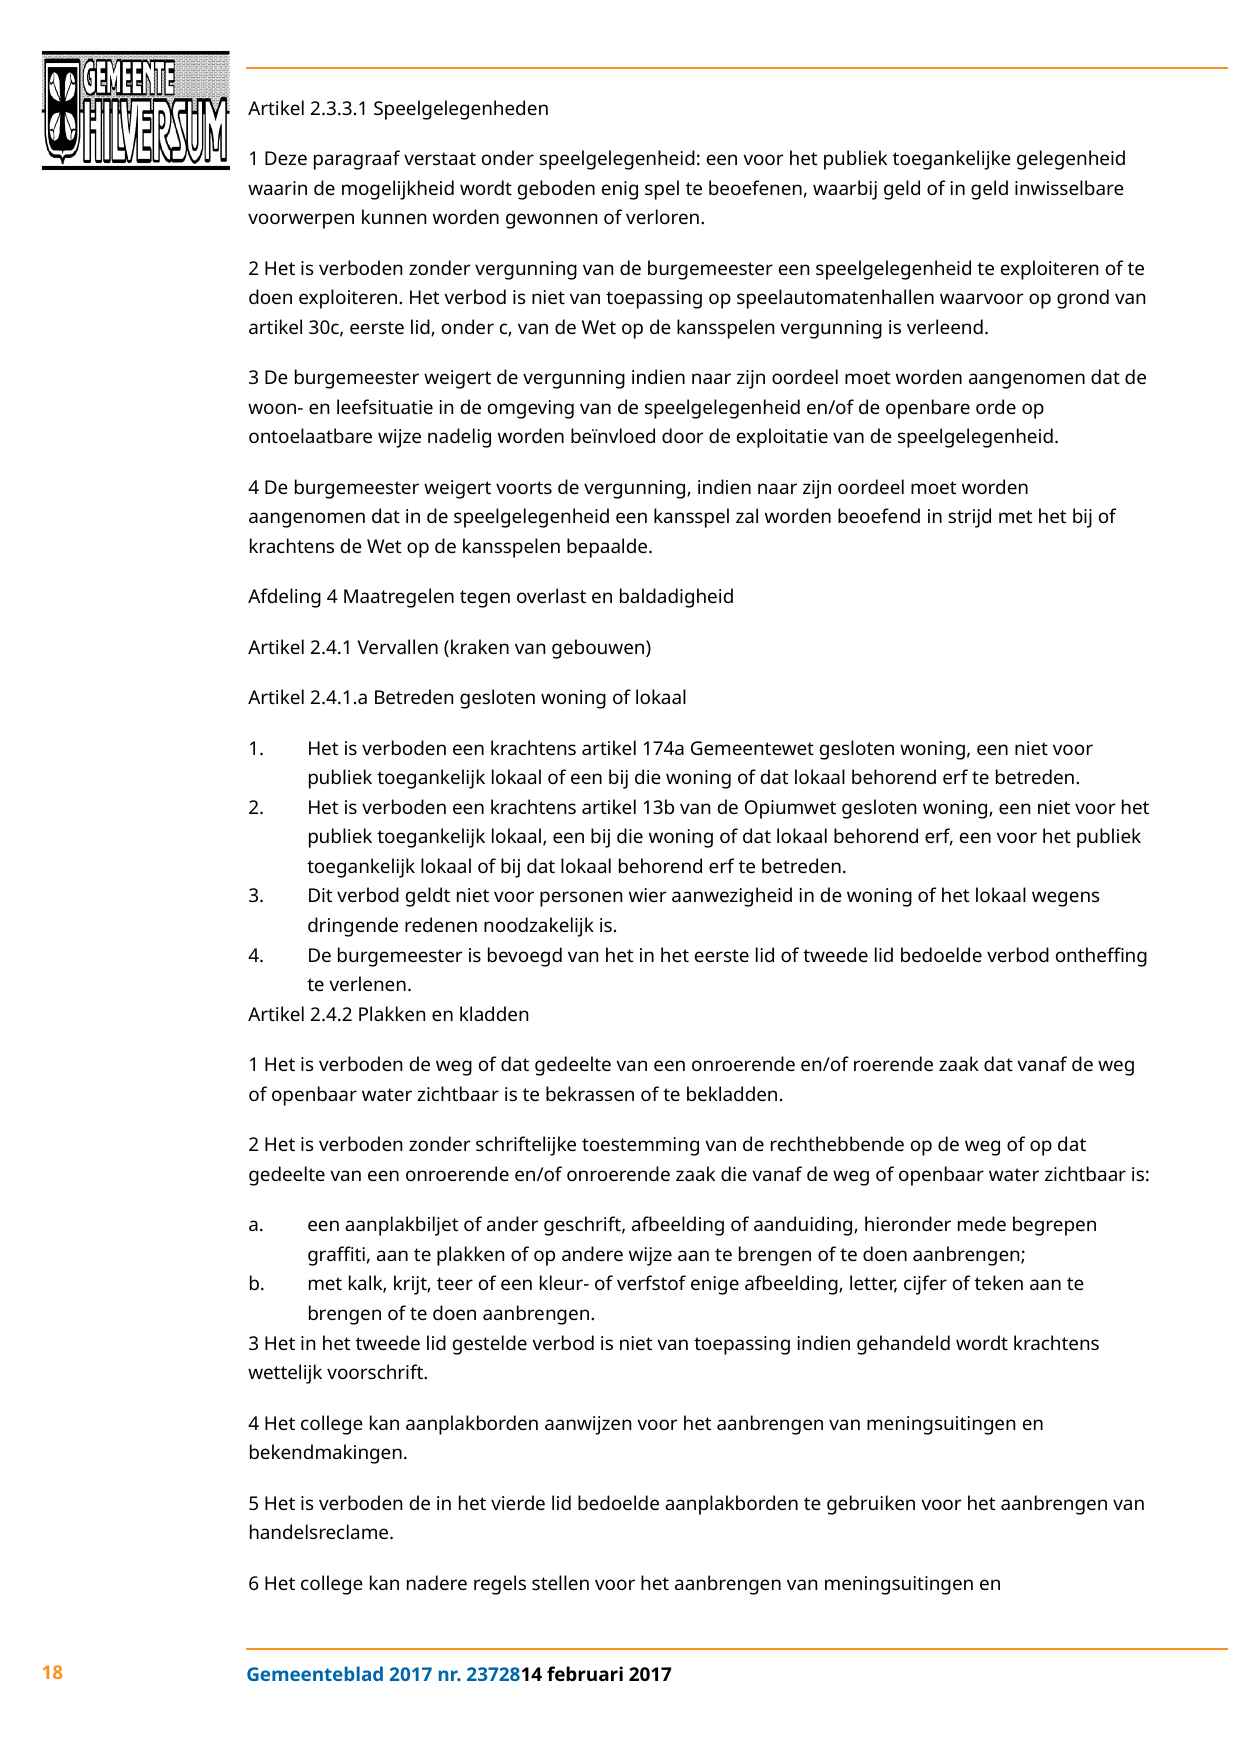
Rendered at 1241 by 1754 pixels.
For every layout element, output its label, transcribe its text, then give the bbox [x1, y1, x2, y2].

text 1 Het is verboden de weg of dat gedeelte van een onroerende en/of roerende zaak dat vanaf de weg of openbaar water zichtbaar is te bekrassen of te bekladden. [248, 1051, 1152, 1107]
text Artikel 2.4.1.a Betreden gesloten woning of lokaal [248, 684, 1152, 710]
list De burgemeester is bevoegd van het in het eerste lid of tweede lid bedoelde verbod ontheffing te verlenen. [248, 942, 1152, 997]
list met kalk, krijt, teer of een kleur- of verfstof enige afbeelding, letter, cijfer of teken aan te brengen of te doen aanbrengen. [248, 1271, 1152, 1326]
list Het is verboden een krachtens artikel 174a Gemeentewet gesloten woning, een niet voor publiek toegankelijk lokaal of een bij die woning of dat lokaal behorend erf te betreden. [248, 735, 1152, 790]
text 3 Het in het tweede lid gestelde verbod is niet van toepassing indien gehandeld wordt krachtens wettelijk voorschrift. [248, 1330, 1152, 1385]
text 4 De burgemeester weigert voorts de vergunning, indien naar zijn oordeel moet worden aangenomen dat in de speelgelegenheid een kansspel zal worden beoefend in strijd met het bij of krachtens de Wet op de kansspelen bepaalde. [248, 474, 1152, 559]
list Het is verboden een krachtens artikel 13b van de Opiumwet gesloten woning, een niet voor het publiek toegankelijk lokaal, een bij die woning of dat lokaal behorend erf, een voor het publiek toegankelijk lokaal of bij dat lokaal behorend erf te betreden. [248, 794, 1152, 879]
text 3 De burgemeester weigert de vergunning indien naar zijn oordeel moet worden aangenomen dat de woon- en leefsituatie in de omgeving van de speelgelegenheid en/of de openbare orde op ontoelaatbare wijze nadelig worden beïnvloed door de exploitatie van de speelgelegenheid. [248, 364, 1152, 449]
text 2 Het is verboden zonder schriftelijke toestemming van de rechthebbende op de weg of op dat gedeelte van een onroerende en/of onroerende zaak die vanaf de weg of openbaar water zichtbaar is: [248, 1131, 1152, 1187]
text 4 Het college kan aanplakborden aanwijzen voor het aanbrengen van meningsuitingen en bekendmakingen. [248, 1410, 1152, 1465]
text Artikel 2.4.2 Plakken en kladden [248, 1001, 1152, 1027]
picture [41, 47, 231, 172]
text 6 Het college kan nadere regels stellen voor het aanbrengen van meningsuitingen en [248, 1570, 1152, 1596]
list een aanplakbiljet of ander geschrift, afbeelding of aanduiding, hieronder mede begrepen graffiti, aan te plakken of op andere wijze aan te brengen of te doen aanbrengen; [248, 1211, 1152, 1267]
list Dit verbod geldt niet voor personen wier aanwezigheid in de woning of het lokaal wegens dringende redenen noodzakelijk is. [248, 883, 1152, 938]
text 1 Deze paragraaf verstaat onder speelgelegenheid: een voor het publiek toegankelijke gelegenheid waarin de mogelijkheid wordt geboden enig spel te beoefenen, waarbij geld of in geld inwisselbare voorwerpen kunnen worden gewonnen of verloren. [248, 145, 1152, 230]
text 2 Het is verboden zonder vergunning van de burgemeester een speelgelegenheid te exploiteren of te doen exploiteren. Het verbod is niet van toepassing op speelautomatenhallen waarvoor op grond van artikel 30c, eerste lid, onder c, van de Wet op de kansspelen vergunning is verleend. [248, 255, 1152, 340]
text Artikel 2.4.1 Vervallen (kraken van gebouwen) [248, 634, 1152, 660]
text Afdeling 4 Maatregelen tegen overlast en baldadigheid [248, 583, 1152, 609]
text Artikel 2.3.3.1 Speelgelegenheden [248, 95, 1152, 121]
text 5 Het is verboden de in het vierde lid bedoelde aanplakborden te gebruiken voor het aanbrengen van handelsreclame. [248, 1490, 1152, 1545]
